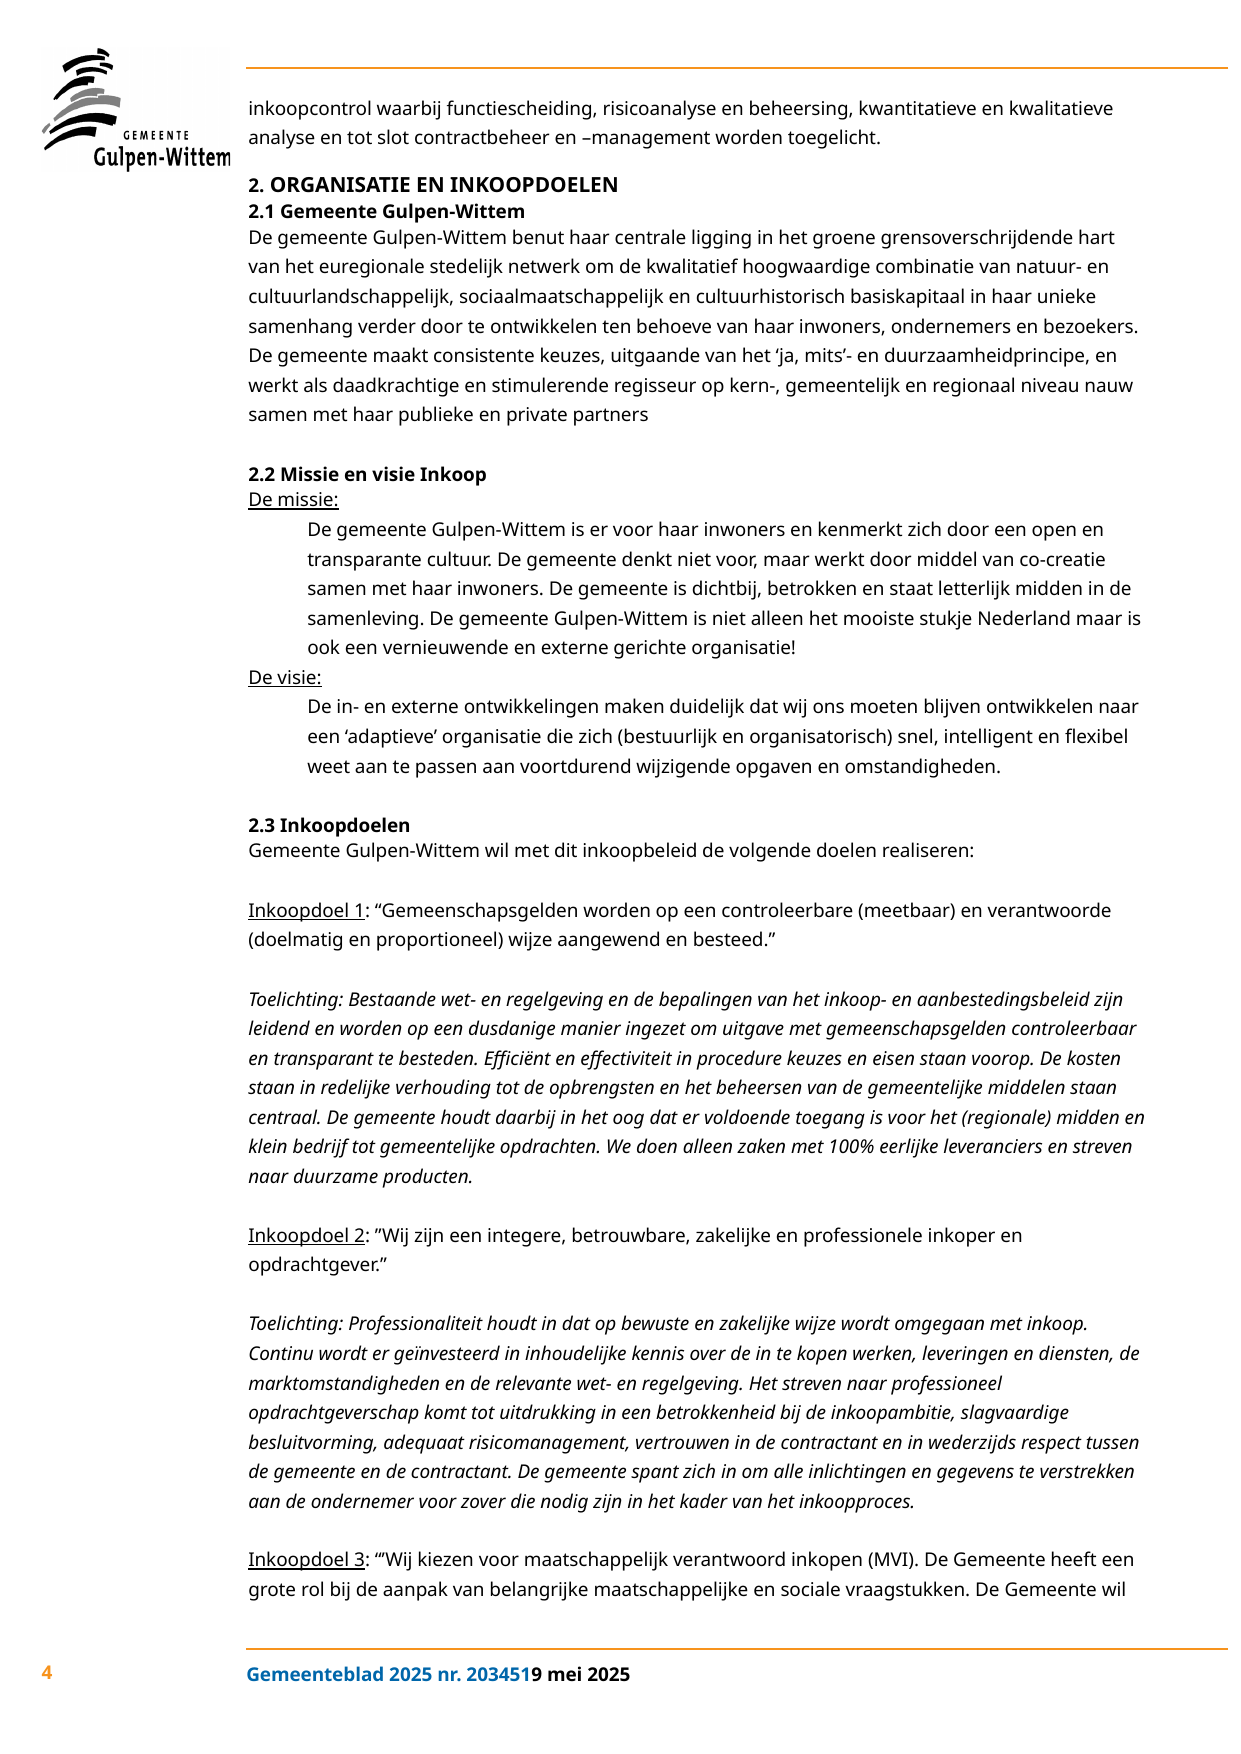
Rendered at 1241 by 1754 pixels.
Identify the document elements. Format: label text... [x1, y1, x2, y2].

text Inkoopdoel 3: “’Wij kiezen voor maatschappelijk verantwoord inkopen (MVI). De Gemeente heeft een grote rol bij de aanpak van belangrijke maatschappelijke en sociale vraagstukken. De Gemeente wil [248, 1547, 1152, 1602]
table_header Toelichting: Professionaliteit houdt in dat op bewuste en zakelijke wijze wordt omgegaan met inkoop. Continu wordt er geïnvesteerd in inhoudelijke kennis over de in te kopen werken, leveringen en diensten, de marktomstandigheden en de relevante wet- en regelgeving. Het streven naar professioneel opdrachtgeverschap komt tot uitdrukking in een betrokkenheid bij de inkoopambitie, slagvaardige besluitvorming, adequaat risicomanagement, vertrouwen in de contractant en in wederzijds respect tussen de gemeente en de contractant. De gemeente spant zich in om alle inlichtingen en gegevens te verstrekken aan de ondernemer voor zover die nodig zijn in het kader van het inkoopproces. [248, 1311, 1152, 1514]
table_header Toelichting: Bestaande wet- en regelgeving en de bepalingen van het inkoop- en aanbestedingsbeleid zijn leidend en worden op een dusdanige manier ingezet om uitgave met gemeenschapsgelden controleerbaar en transparant te besteden. Efficiënt en effectiviteit in procedure keuzes en eisen staan voorop. De kosten staan in redelijke verhouding tot de opbrengsten en het beheersen van de gemeentelijke middelen staan centraal. De gemeente houdt daarbij in het oog dat er voldoende toegang is voor het (regionale) midden en klein bedrijf tot gemeentelijke opdrachten. We doen alleen zaken met 100% eerlijke leveranciers en streven naar duurzame producten. [248, 986, 1152, 1189]
list De in- en externe ontwikkelingen maken duidelijk dat wij ons moeten blijven ontwikkelen naar een ‘adaptieve’ organisatie die zich (bestuurlijk en organisatorisch) snel, intelligent en flexibel weet aan te passen aan voortdurend wijzigende opgaven en omstandigheden. [248, 694, 1152, 778]
picture [41, 47, 231, 172]
text inkoopcontrol waarbij functiescheiding, risicoanalyse en beheersing, kwantitatieve en kwalitatieve analyse en tot slot contractbeheer en –management worden toegelicht. [248, 95, 1152, 150]
text Inkoopdoel 1: “Gemeenschapsgelden worden op een controleerbare (meetbaar) en verantwoorde (doelmatig en proportioneel) wijze aangewend en besteed.” [248, 897, 1152, 952]
text Gemeente Gulpen-Wittem wil met dit inkoopbeleid de volgende doelen realiseren: [248, 838, 1152, 863]
text Inkoopdoel 2: ”Wij zijn een integere, betrouwbare, zakelijke en professionele inkoper en opdrachtgever.” [248, 1222, 1152, 1277]
text De gemeente Gulpen-Wittem benut haar centrale ligging in het groene grensoverschrijdende hart van het euregionale stedelijk netwerk om de kwalitatief hoogwaardige combinatie van natuur- en cultuurlandschappelijk, sociaalmaatschappelijk en cultuurhistorisch basiskapitaal in haar unieke samenhang verder door te ontwikkelen ten behoeve van haar inwoners, ondernemers en bezoekers. De gemeente maakt consistente keuzes, uitgaande van het ‘ja, mits’- en duurzaamheidprincipe, en werkt als daadkrachtige en stimulerende regisseur op kern-, gemeentelijk en regionaal niveau nauw samen met haar publieke en private partners [248, 224, 1152, 427]
text 2.2 Missie en visie Inkoop [248, 461, 1152, 487]
text 2.3 Inkoopdoelen [248, 812, 1152, 838]
text De visie: [248, 664, 1152, 690]
list De gemeente Gulpen-Wittem is er voor haar inwoners en kenmerkt zich door een open en transparante cultuur. De gemeente denkt niet voor, maar werkt door middel van co-creatie samen met haar inwoners. De gemeente is dichtbij, betrokken en staat letterlijk midden in de samenleving. De gemeente Gulpen-Wittem is niet alleen het mooiste stukje Nederland maar is ook een vernieuwende en externe gerichte organisatie! [248, 516, 1152, 660]
text De missie: [248, 487, 1152, 512]
text 2. ORGANISATIE EN INKOOPDOELEN [248, 170, 1152, 198]
text 2.1 Gemeente Gulpen-Wittem [248, 198, 1152, 224]
